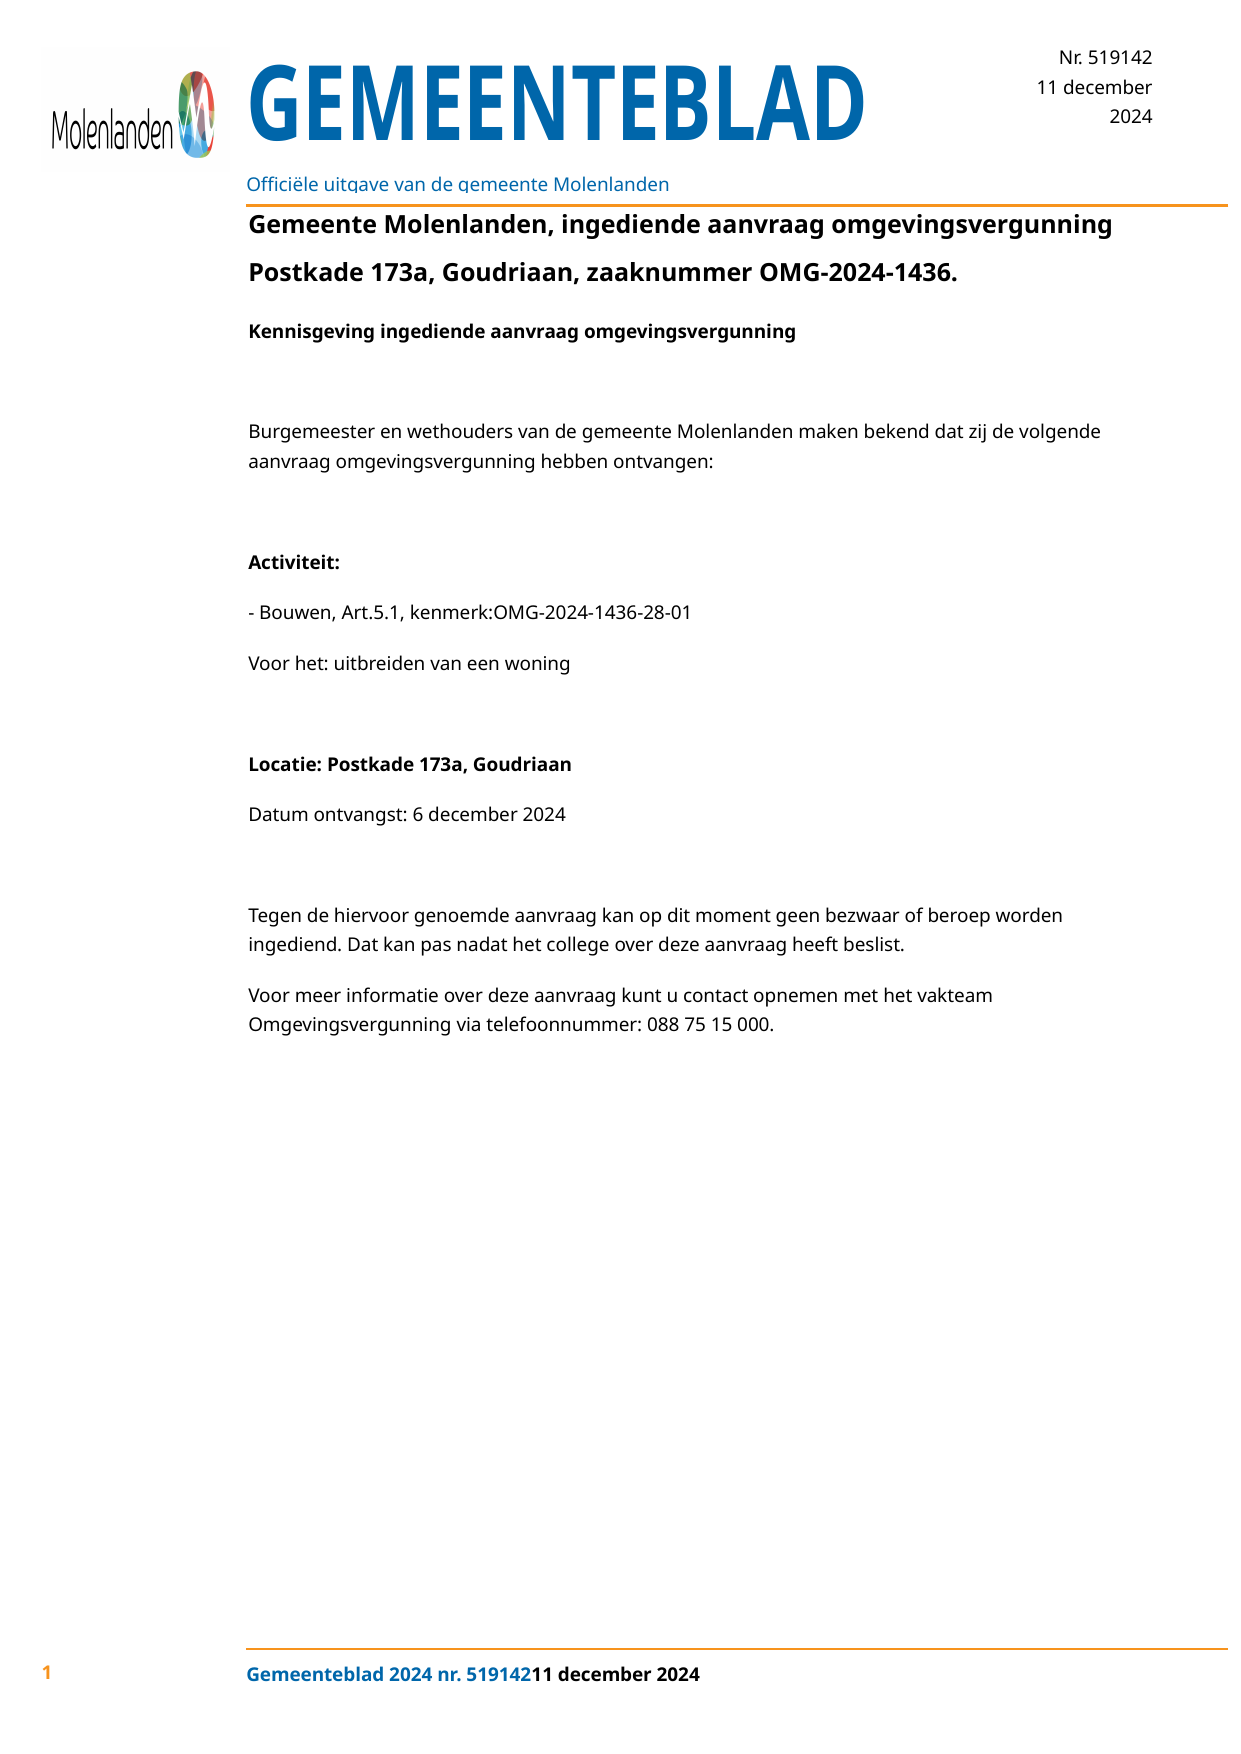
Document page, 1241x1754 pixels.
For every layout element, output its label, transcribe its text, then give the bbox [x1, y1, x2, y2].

text Voor meer informatie over deze aanvraag kunt u contact opnemen met het vakteam Omgevingsvergunning via telefoonnummer: 088 75 15 000. [248, 982, 1152, 1037]
text Voor het: uitbreiden van een woning [248, 650, 1152, 676]
text Kennisgeving ingediende aanvraag omgevingsvergunning [248, 318, 1152, 344]
text Tegen de hiervoor genoemde aanvraag kan op dit moment geen bezwaar of beroep worden ingediend. Dat kan pas nadat het college over deze aanvraag heeft beslist. [248, 902, 1152, 957]
picture [41, 47, 231, 172]
text Activiteit: [248, 549, 1152, 575]
text Burgemeester en wethouders van de gemeente Molenlanden maken bekend dat zij de volgende aanvraag omgevingsvergunning hebben ontvangen: [248, 419, 1152, 474]
text Gemeente Molenlanden, ingediende aanvraag omgevingsvergunning Postkade 173a, Goudriaan, zaaknummer OMG-2024-1436. [248, 207, 1152, 288]
text Locatie: Postkade 173a, Goudriaan [248, 751, 1152, 777]
text Datum ontvangst: 6 december 2024 [248, 801, 1152, 827]
text - Bouwen, Art.5.1, kenmerk:OMG-2024-1436-28-01 [248, 599, 1152, 625]
